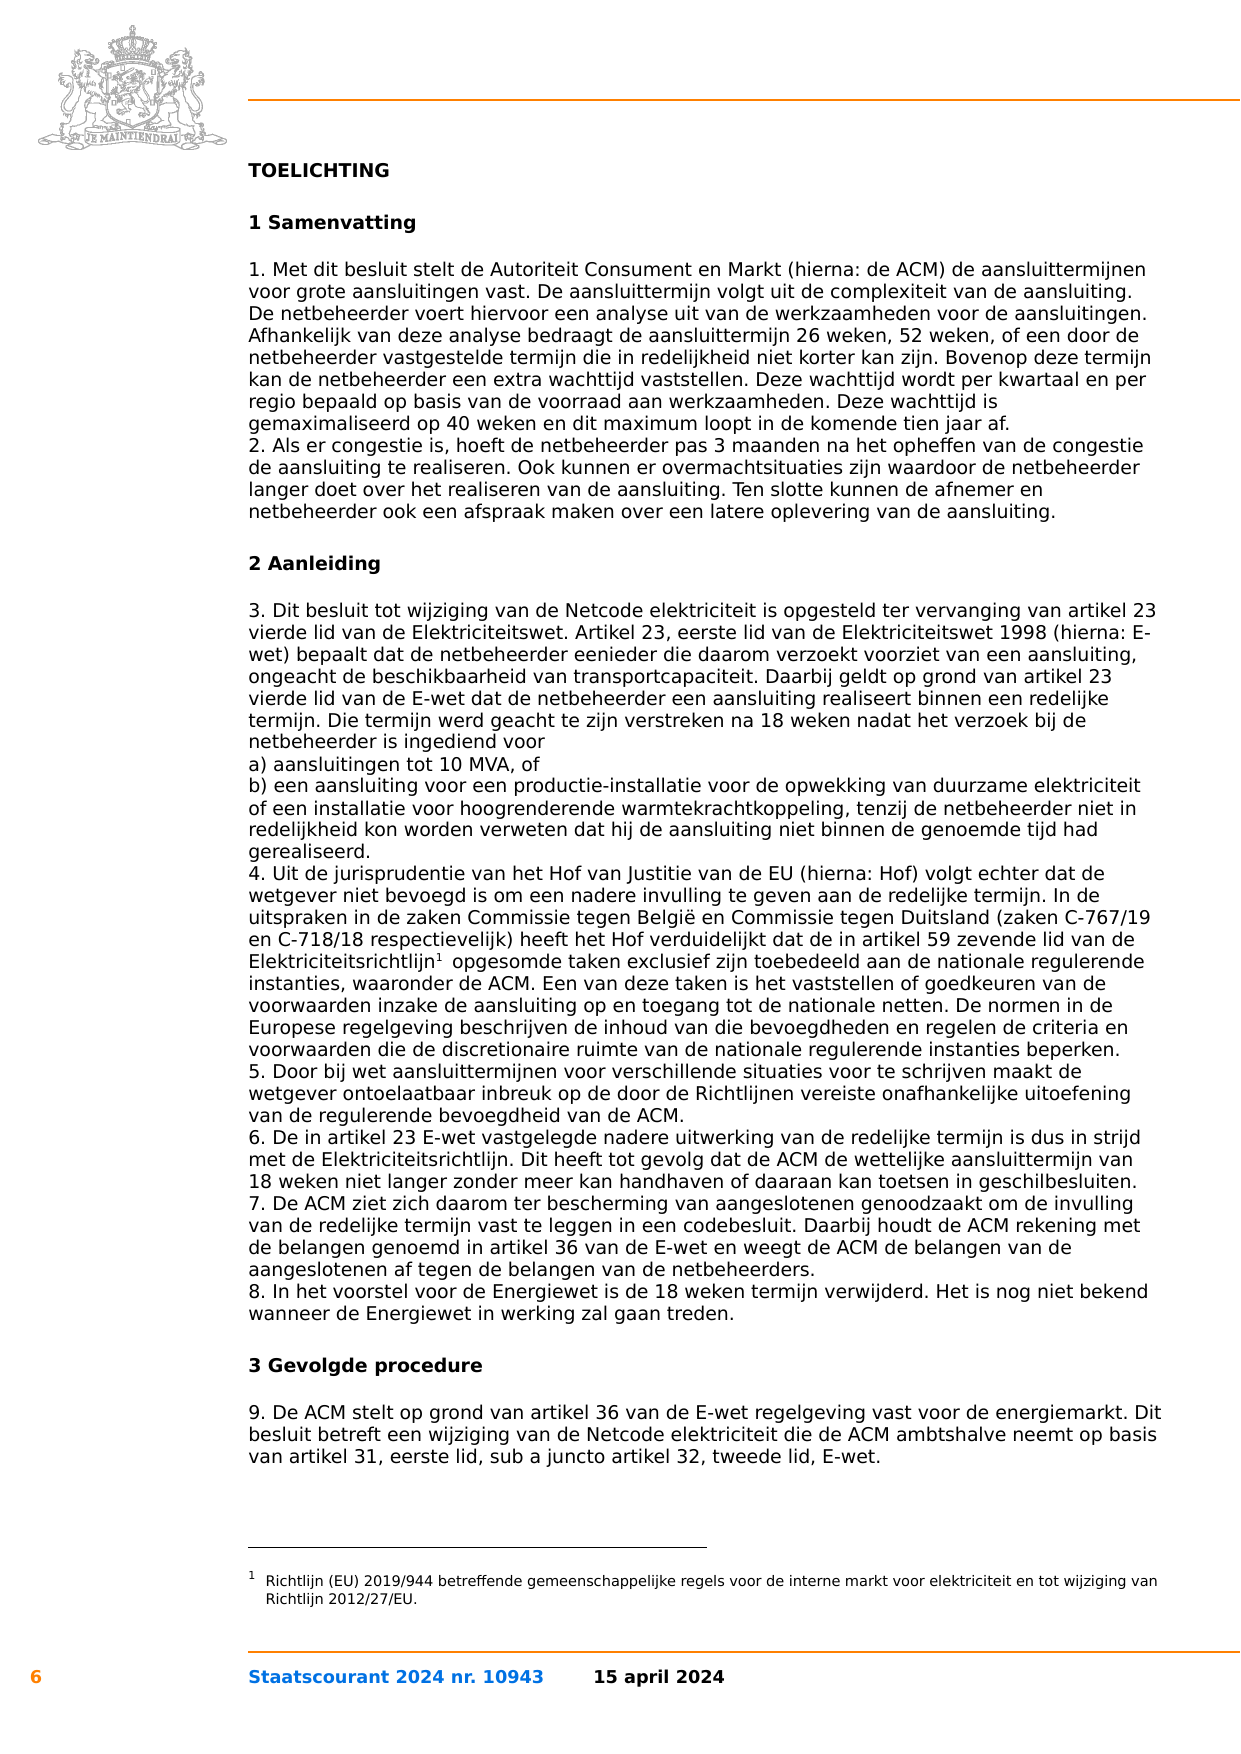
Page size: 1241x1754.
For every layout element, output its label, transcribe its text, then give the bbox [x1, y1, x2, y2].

text 2. Als er congestie is, hoeft de netbeheerder pas 3 maanden na het opheffen van de congestie de aansluiting te realiseren. Ook kunnen er overmachtsituaties zijn waardoor de netbeheerder langer doet over het realiseren van de aansluiting. Ten slotte kunnen de afnemer en netbeheerder ook een afspraak maken over een latere oplevering van de aansluiting. [248, 435, 1163, 523]
text 3. Dit besluit tot wijziging van de Netcode elektriciteit is opgesteld ter vervanging van artikel 23 vierde lid van de Elektriciteitswet. Artikel 23, eerste lid van de Elektriciteitswet 1998 (hierna: E-wet) bepaalt dat de netbeheerder eenieder die daarom verzoekt voorziet van een aansluiting, ongeacht de beschikbaarheid van transportcapaciteit. Daarbij geldt op grond van artikel 23 vierde lid van de E-wet dat de netbeheerder een aansluiting realiseert binnen een redelijke termijn. Die termijn werd geacht te zijn verstreken na 18 weken nadat het verzoek bij de netbeheerder is ingediend voor [248, 599, 1163, 753]
text 1. Met dit besluit stelt de Autoriteit Consument en Markt (hierna: de ACM) de aansluittermijnen voor grote aansluitingen vast. De aansluittermijn volgt uit de complexiteit van de aansluiting. De netbeheerder voert hiervoor een analyse uit van de werkzaamheden voor de aansluitingen. Afhankelijk van deze analyse bedraagt de aansluittermijn 26 weken, 52 weken, of een door de netbeheerder vastgestelde termijn die in redelijkheid niet korter kan zijn. Bovenop deze termijn kan de netbeheerder een extra wachttijd vaststellen. Deze wachttijd wordt per kwartaal en per regio bepaald op basis van de voorraad aan werkzaamheden. Deze wachttijd is gemaximaliseerd op 40 weken en dit maximum loopt in de komende tien jaar af. [248, 259, 1163, 435]
subtitle 2 Aanleiding [248, 553, 1163, 574]
subtitle 1 Samenvatting [248, 212, 1163, 234]
subtitle TOELICHTING [248, 160, 1163, 182]
text 6. De in artikel 23 E-wet vastgelegde nadere uitwerking van de redelijke termijn is dus in strijd met de Elektriciteitsrichtlijn. Dit heeft tot gevolg dat de ACM de wettelijke aansluittermijn van 18 weken niet langer zonder meer kan handhaven of daaraan kan toetsen in geschilbesluiten. [248, 1127, 1163, 1193]
text 7. De ACM ziet zich daarom ter bescherming van aangeslotenen genoodzaakt om de invulling van de redelijke termijn vast te leggen in een codebesluit. Daarbij houdt de ACM rekening met de belangen genoemd in artikel 36 van de E-wet en weegt de ACM de belangen van de aangeslotenen af tegen de belangen van de netbeheerders. [248, 1193, 1163, 1281]
text 5. Door bij wet aansluittermijnen voor verschillende situaties voor te schrijven maakt de wetgever ontoelaatbaar inbreuk op de door de Richtlijnen vereiste onafhankelijke uitoefening van de regulerende bevoegdheid van de ACM. [248, 1061, 1163, 1127]
text b) een aansluiting voor een productie-installatie voor de opwekking van duurzame elektriciteit of een installatie voor hoogrenderende warmtekrachtkoppeling, tenzij de netbeheerder niet in redelijkheid kon worden verweten dat hij de aansluiting niet binnen de genoemde tijd had gerealiseerd. [248, 775, 1163, 863]
subtitle 3 Gevolgde procedure [248, 1355, 1163, 1377]
text 4. Uit de jurisprudentie van het Hof van Justitie van de EU (hierna: Hof) volgt echter dat de wetgever niet bevoegd is om een nadere invulling te geven aan de redelijke termijn. In de uitspraken in de zaken Commissie tegen België en Commissie tegen Duitsland (zaken C-767/19 en C-718/18 respectievelijk) heeft het Hof verduidelijkt dat de in artikel 59 zevende lid van de Elektriciteitsrichtlijn opgesomde taken exclusief zijn toebedeeld aan de nationale regulerende instanties, waaronder de ACM. Een van deze taken is het vaststellen of goedkeuren van de voorwaarden inzake de aansluiting op en toegang tot de nationale netten. De normen in de Europese regelgeving beschrijven de inhoud van die bevoegdheden en regelen de criteria en voorwaarden die de discretionaire ruimte van de nationale regulerende instanties beperken. [248, 863, 1163, 1061]
text Richtlijn (EU) 2019/944 betreffende gemeenschappelijke regels voor de interne markt voor elektriciteit en tot wijziging van Richtlijn 2012/27/EU. [248, 1569, 1163, 1608]
text 9. De ACM stelt op grond van artikel 36 van de E-wet regelgeving vast voor de energiemarkt. Dit besluit betreft een wijziging van de Netcode elektriciteit die de ACM ambtshalve neemt op basis van artikel 31, eerste lid, sub a juncto artikel 32, tweede lid, E-wet. [248, 1402, 1163, 1468]
text a) aansluitingen tot 10 MVA, of [248, 753, 1163, 775]
text 8. In het voorstel voor de Energiewet is de 18 weken termijn verwijderd. Het is nog niet bekend wanneer de Energiewet in werking zal gaan treden. [248, 1281, 1163, 1325]
picture [38, 25, 227, 150]
